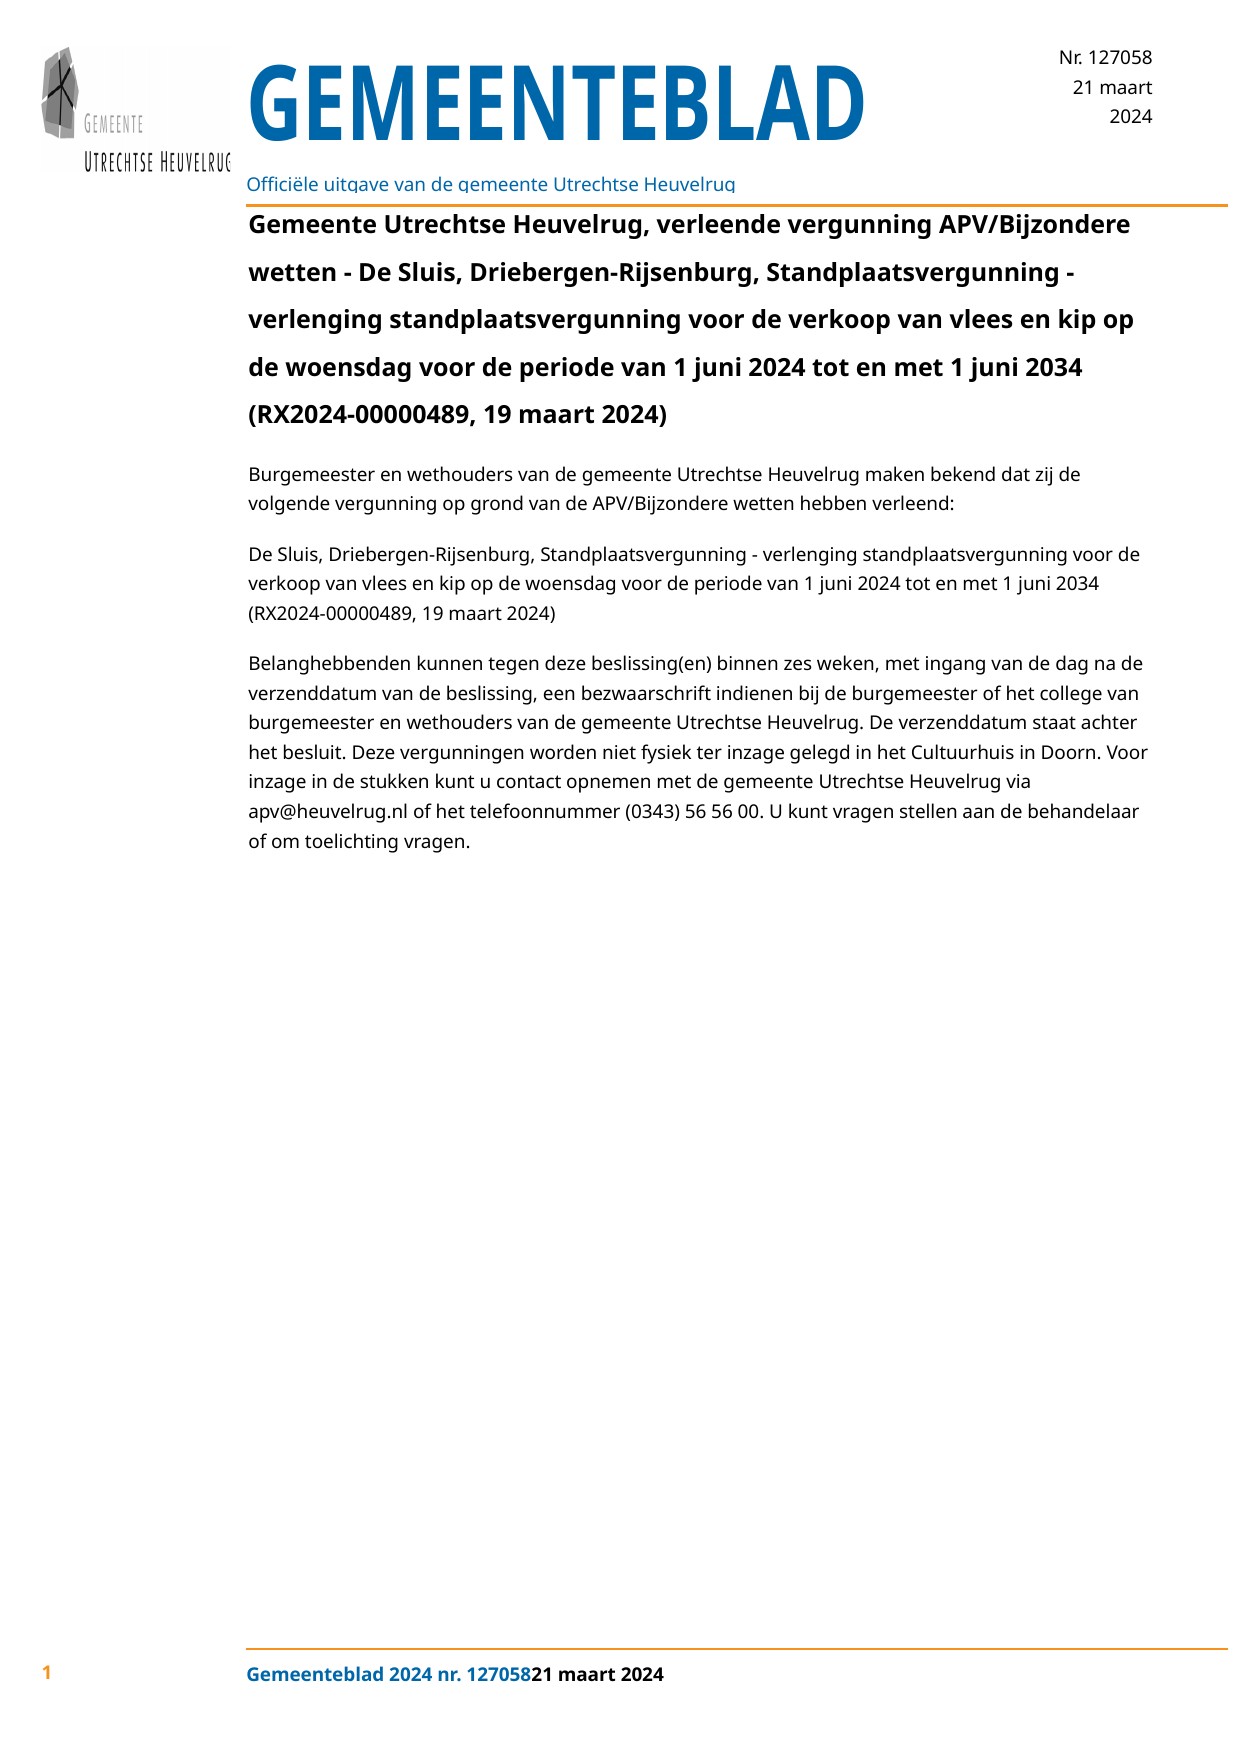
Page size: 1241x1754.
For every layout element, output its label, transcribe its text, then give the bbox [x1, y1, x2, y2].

text Burgemeester en wethouders van de gemeente Utrechtse Heuvelrug maken bekend dat zij de volgende vergunning op grond van de APV/Bijzondere wetten hebben verleend: [248, 461, 1152, 516]
text Gemeente Utrechtse Heuvelrug, verleende vergunning APV/Bijzondere wetten - De Sluis, Driebergen-Rijsenburg, Standplaatsvergunning - verlenging standplaatsvergunning voor de verkoop van vlees en kip op de woensdag voor de periode van 1 juni 2024 tot en met 1 juni 2034 (RX2024-00000489, 19 maart 2024) [248, 207, 1152, 431]
picture [41, 47, 231, 172]
text Belanghebbenden kunnen tegen deze beslissing(en) binnen zes weken, met ingang van de dag na de verzenddatum van de beslissing, een bezwaarschrift indienen bij de burgemeester of het college van burgemeester en wethouders van de gemeente Utrechtse Heuvelrug. De verzenddatum staat achter het besluit. Deze vergunningen worden niet fysiek ter inzage gelegd in het Cultuurhuis in Doorn. Voor inzage in de stukken kunt u contact opnemen met de gemeente Utrechtse Heuvelrug via apv@heuvelrug.nl of het telefoonnummer (0343) 56 56 00. U kunt vragen stellen aan de behandelaar of om toelichting vragen. [248, 650, 1152, 853]
text De Sluis, Driebergen-Rijsenburg, Standplaatsvergunning - verlenging standplaatsvergunning voor de verkoop van vlees en kip op de woensdag voor de periode van 1 juni 2024 tot en met 1 juni 2034 (RX2024-00000489, 19 maart 2024) [248, 541, 1152, 626]
